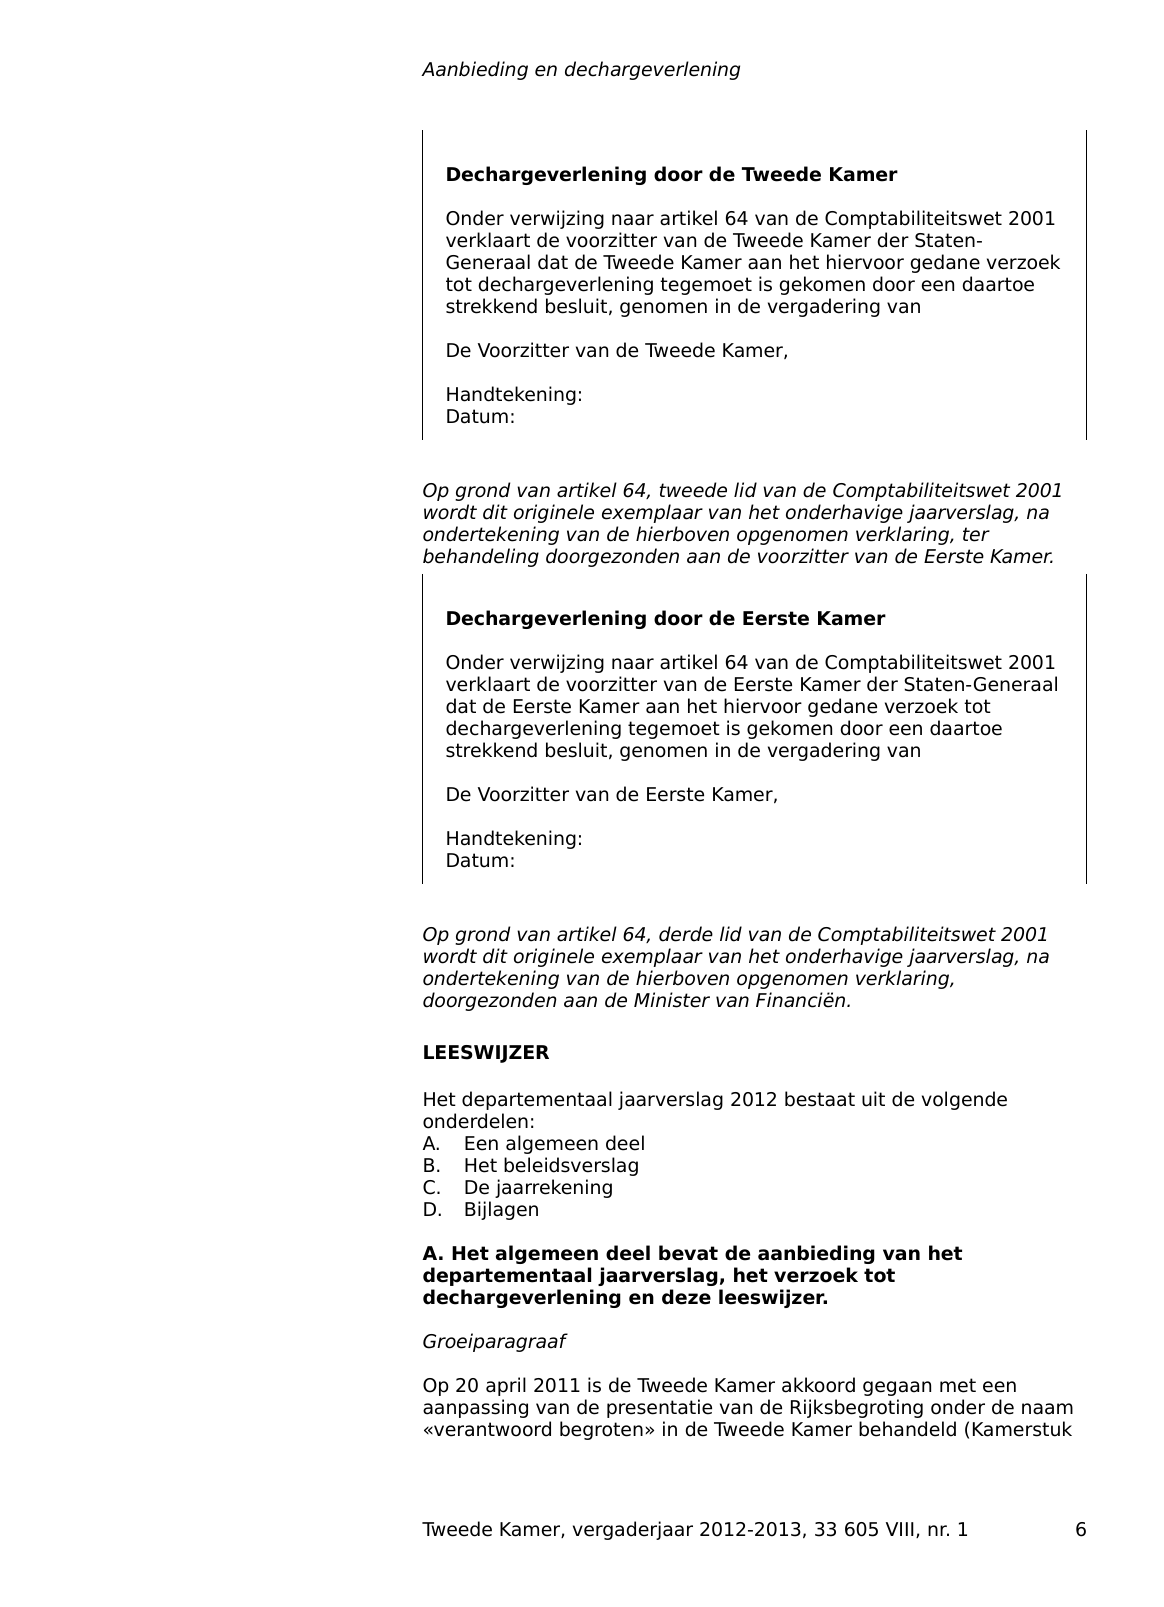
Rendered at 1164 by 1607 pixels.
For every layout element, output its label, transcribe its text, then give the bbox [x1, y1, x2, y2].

text Het departementaal jaarverslag 2012 bestaat uit de volgende onderdelen: [422, 1089, 1087, 1133]
text A. Een algemeen deel [422, 1133, 1087, 1154]
text B. Het beleidsverslag [422, 1154, 1087, 1177]
subtitle A. Het algemeen deel bevat de aanbieding van het departementaal jaarverslag, het verzoek tot dechargeverlening en deze leeswijzer. [422, 1243, 1087, 1309]
table_header Dechargeverlening door de Tweede Kamer Onder verwijzing naar artikel 64 van de Comptabiliteitswet 2001 verklaart de voorzitter van de Tweede Kamer der Staten-Generaal dat de Tweede Kamer aan het hiervoor gedane verzoek tot dechargeverlening tegemoet is gekomen door een daartoe strekkend besluit, genomen in de vergadering van De Voorzitter van de Tweede Kamer, Handtekening: Datum: [423, 130, 1086, 440]
subtitle Groeiparagraaf [422, 1331, 1087, 1353]
subtitle LEESWIJZER [422, 1042, 1087, 1064]
text C. De jaarrekening [422, 1177, 1087, 1198]
text Op grond van artikel 64, derde lid van de Comptabiliteitswet 2001 wordt dit originele exemplaar van het onderhavige jaarverslag, na ondertekening van de hierboven opgenomen verklaring, doorgezonden aan de Minister van Financiën. [422, 924, 1087, 1012]
text Op 20 april 2011 is de Tweede Kamer akkoord gegaan met een aanpassing van de presentatie van de Rijksbegroting onder de naam «verantwoord begroten» in de Tweede Kamer behandeld (Kamerstuk [422, 1375, 1087, 1441]
text D. Bijlagen [422, 1198, 1087, 1221]
text Op grond van artikel 64, tweede lid van de Comptabiliteitswet 2001 wordt dit originele exemplaar van het onderhavige jaarverslag, na ondertekening van de hierboven opgenomen verklaring, ter behandeling doorgezonden aan de voorzitter van de Eerste Kamer. [422, 480, 1087, 568]
table_header Dechargeverlening door de Eerste Kamer Onder verwijzing naar artikel 64 van de Comptabiliteitswet 2001 verklaart de voorzitter van de Eerste Kamer der Staten-Generaal dat de Eerste Kamer aan het hiervoor gedane verzoek tot dechargeverlening tegemoet is gekomen door een daartoe strekkend besluit, genomen in de vergadering van De Voorzitter van de Eerste Kamer, Handtekening: Datum: [423, 574, 1086, 884]
